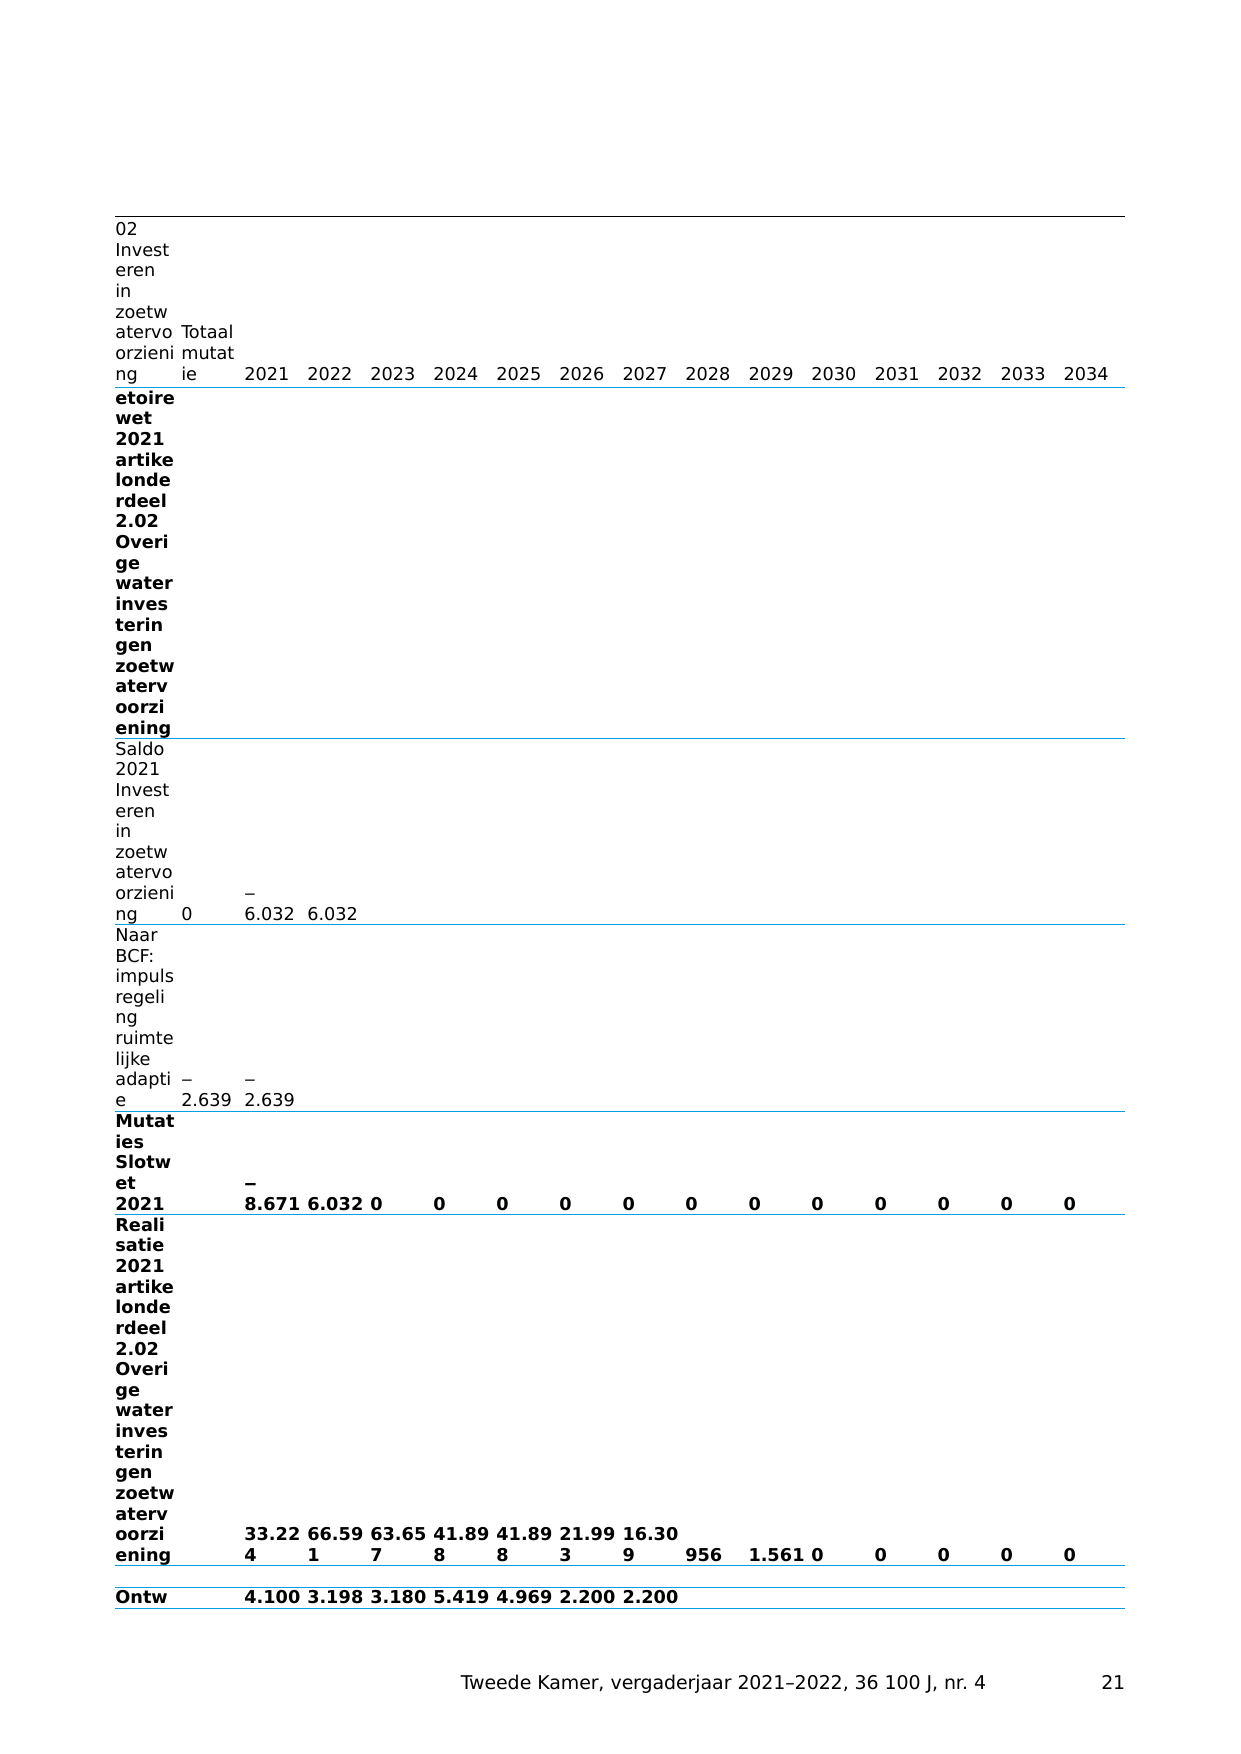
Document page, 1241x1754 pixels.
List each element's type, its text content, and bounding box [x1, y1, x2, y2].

table_cell 0 [1060, 1215, 1125, 1565]
table_cell [619, 1566, 682, 1586]
table_cell Realisatie 2021 artikelonderdeel 2.02 Overige waterinvesteringen zoetwatervoorziening [115, 1215, 178, 1565]
table_cell [745, 388, 808, 738]
table_cell 33.224 [241, 1215, 304, 1565]
table_cell Totaal mutatie [178, 217, 241, 387]
table_cell [934, 925, 997, 1111]
table_cell [493, 388, 556, 738]
table_cell 2034 [1060, 217, 1125, 387]
table_cell 2026 [556, 217, 619, 387]
table_cell 2.200 [556, 1588, 619, 1608]
table_cell 41.898 [493, 1215, 556, 1565]
table_cell [808, 1566, 871, 1586]
table_cell 2024 [430, 217, 493, 387]
table_cell [808, 739, 871, 924]
table_cell 2021 [241, 217, 304, 387]
table_cell [619, 925, 682, 1111]
table_cell 6.032 [304, 1112, 367, 1214]
table_cell 2033 [998, 217, 1060, 387]
table_cell 0 [493, 1112, 556, 1214]
table_cell [493, 925, 556, 1111]
table_cell 2.200 [619, 1588, 682, 1608]
table_cell Saldo 2021 Investeren in zoetwatervoorziening [115, 739, 178, 924]
table_cell 0 [430, 1112, 493, 1214]
table_header Tabel 2 Investeren in zoetwatervoorziening [115, 191, 1125, 216]
table_cell [682, 388, 745, 738]
table_cell [998, 925, 1060, 1111]
table_cell Mutaties Slotwet 2021 [115, 1112, 178, 1214]
table_cell 2029 [745, 217, 808, 387]
table_cell 0 [934, 1215, 997, 1565]
table_cell 2025 [493, 217, 556, 387]
table_cell [430, 925, 493, 1111]
table_cell 4.100 [241, 1588, 304, 1608]
table_cell [871, 388, 934, 738]
table_cell 2031 [871, 217, 934, 387]
table_cell [998, 739, 1060, 924]
table_cell [682, 1588, 745, 1608]
table_cell [178, 1566, 241, 1586]
table_cell [745, 1588, 808, 1608]
table_cell [998, 388, 1060, 738]
table_cell ‒ 2.639 [241, 925, 304, 1111]
table_cell [430, 739, 493, 924]
table_cell [493, 739, 556, 924]
table_cell [934, 739, 997, 924]
table_cell 2027 [619, 217, 682, 387]
table_cell [178, 1588, 241, 1608]
table_cell 956 [682, 1215, 745, 1565]
table_cell 16.309 [619, 1215, 682, 1565]
table_cell 0 [556, 1112, 619, 1214]
table_cell [745, 925, 808, 1111]
table_cell [998, 1566, 1060, 1586]
table_cell 21.993 [556, 1215, 619, 1565]
table_cell [178, 388, 241, 738]
table_cell [556, 739, 619, 924]
table_cell [871, 925, 934, 1111]
table_cell 2030 [808, 217, 871, 387]
table_cell 2023 [367, 217, 430, 387]
table_cell [367, 1566, 430, 1586]
table_cell [808, 388, 871, 738]
table_cell 0 [934, 1112, 997, 1214]
table_cell [304, 1566, 367, 1586]
table_cell [808, 925, 871, 1111]
table_cell [304, 925, 367, 1111]
table_cell etoire wet 2021 artikelonderdeel 2.02 Overige waterinvesteringen zoetwatervoorziening [115, 388, 178, 738]
table_cell [556, 1566, 619, 1586]
table_cell 2028 [682, 217, 745, 387]
table_cell [430, 1566, 493, 1586]
table_cell 0 [998, 1215, 1060, 1565]
table_cell [178, 1112, 241, 1214]
table_cell [367, 739, 430, 924]
table_cell 0 [682, 1112, 745, 1214]
table_cell 0 [619, 1112, 682, 1214]
table_cell ‒ 6.032 [241, 739, 304, 924]
table_cell [998, 1588, 1060, 1608]
table_cell [304, 388, 367, 738]
table_cell [871, 1588, 934, 1608]
table_cell 02 Investeren in zoetwatervoorziening [115, 217, 178, 387]
table_cell [745, 1566, 808, 1586]
table_cell 66.591 [304, 1215, 367, 1565]
table_cell [619, 739, 682, 924]
table_cell 63.657 [367, 1215, 430, 1565]
table_cell [1060, 925, 1125, 1111]
table_cell [682, 739, 745, 924]
table_cell [115, 1566, 178, 1586]
table_cell [367, 388, 430, 738]
table_cell [682, 1566, 745, 1586]
table_cell Naar BCF: impulsregeling ruimtelijke adaptie [115, 925, 178, 1111]
table_cell [871, 1566, 934, 1586]
table_cell 6.032 [304, 739, 367, 924]
table_cell [934, 388, 997, 738]
table_cell 41.898 [430, 1215, 493, 1565]
table_cell [493, 1566, 556, 1586]
table_cell 0 [178, 739, 241, 924]
table_cell 2032 [934, 217, 997, 387]
table_cell 0 [871, 1112, 934, 1214]
table_cell [619, 388, 682, 738]
table_cell 0 [1060, 1112, 1125, 1214]
table_cell [367, 925, 430, 1111]
table_cell [808, 1588, 871, 1608]
table_cell ‒ 8.671 [241, 1112, 304, 1214]
table_cell 2022 [304, 217, 367, 387]
table_cell [1060, 388, 1125, 738]
table_cell [1060, 1588, 1125, 1608]
table_cell [934, 1588, 997, 1608]
table_cell [934, 1566, 997, 1586]
table_cell 0 [808, 1215, 871, 1565]
table_cell [556, 388, 619, 738]
table_cell Ontw [115, 1588, 178, 1608]
table_cell [241, 388, 304, 738]
table_cell [430, 388, 493, 738]
table_cell 0 [871, 1215, 934, 1565]
table_cell [556, 925, 619, 1111]
table_cell [1060, 739, 1125, 924]
table_cell 0 [998, 1112, 1060, 1214]
table_cell [745, 739, 808, 924]
table_cell [871, 739, 934, 924]
table_cell [241, 1566, 304, 1586]
table_cell 3.180 [367, 1588, 430, 1608]
table_cell 4.969 [493, 1588, 556, 1608]
table_cell 5.419 [430, 1588, 493, 1608]
table_cell ‒ 2.639 [178, 925, 241, 1111]
table_cell [178, 1215, 241, 1565]
table_cell [682, 925, 745, 1111]
table_cell 3.198 [304, 1588, 367, 1608]
table_cell 1.561 [745, 1215, 808, 1565]
table_cell 0 [808, 1112, 871, 1214]
table_cell [1060, 1566, 1125, 1586]
table_cell 0 [367, 1112, 430, 1214]
table_cell 0 [745, 1112, 808, 1214]
